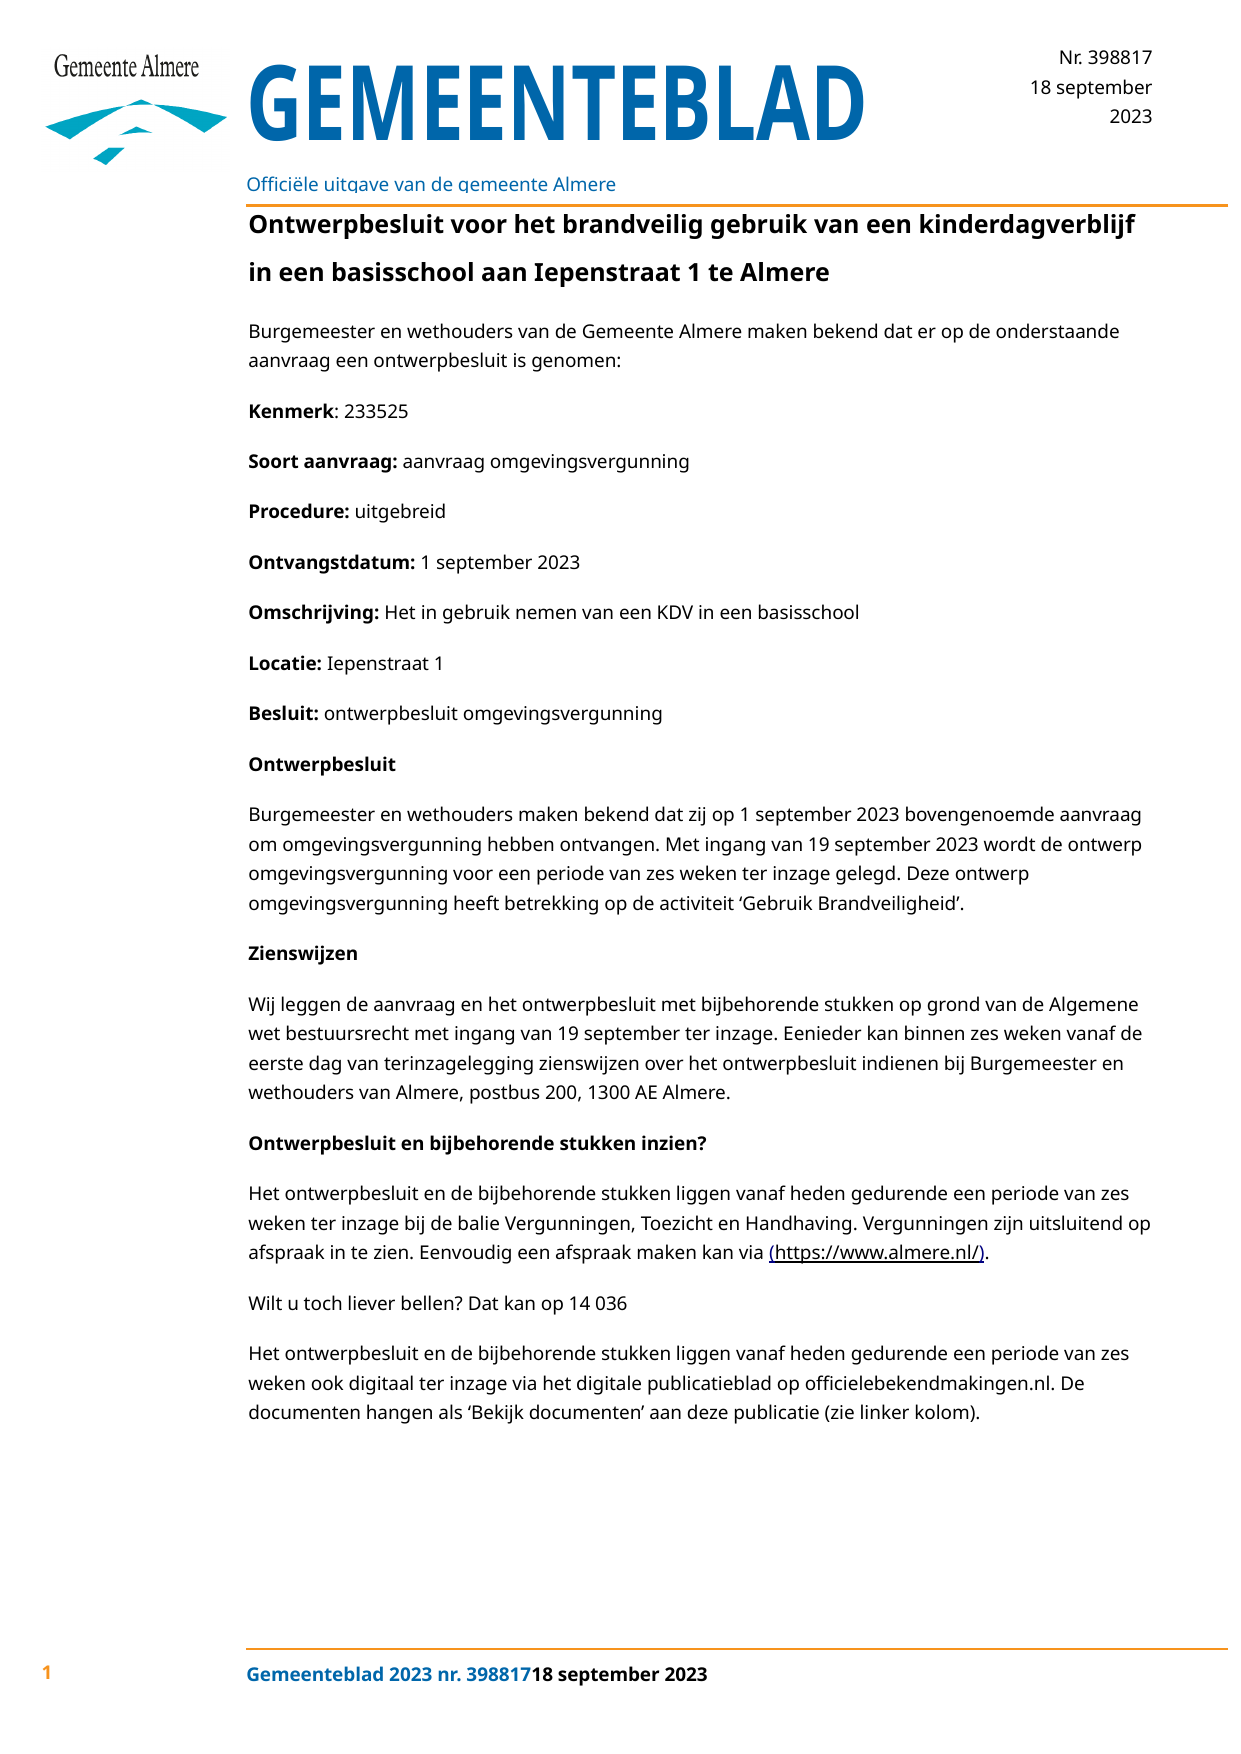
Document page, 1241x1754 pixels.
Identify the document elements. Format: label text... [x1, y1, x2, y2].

text Het ontwerpbesluit en de bijbehorende stukken liggen vanaf heden gedurende een periode van zes weken ook digitaal ter inzage via het digitale publicatieblad op officielebekendmakingen.nl. De documenten hangen als ‘Bekijk documenten’ aan deze publicatie (zie linker kolom). [248, 1340, 1152, 1425]
text Locatie: Iepenstraat 1 [248, 650, 1152, 676]
text Ontwerpbesluit voor het brandveilig gebruik van een kinderdagverblijf in een basisschool aan Iepenstraat 1 te Almere [248, 207, 1152, 288]
text Kenmerk: 233525 [248, 398, 1152, 424]
text Ontwerpbesluit en bijbehorende stukken inzien? [248, 1130, 1152, 1156]
text Wilt u toch liever bellen? Dat kan op 14 036 [248, 1290, 1152, 1316]
text Procedure: uitgebreid [248, 499, 1152, 524]
text Het ontwerpbesluit en de bijbehorende stukken liggen vanaf heden gedurende een periode van zes weken ter inzage bij de balie Vergunningen, Toezicht en Handhaving. Vergunningen zijn uitsluitend op afspraak in te zien. Eenvoudig een afspraak maken kan via (https://www.almere.nl/). [248, 1180, 1152, 1265]
text Burgemeester en wethouders van de Gemeente Almere maken bekend dat er op de onderstaande aanvraag een ontwerpbesluit is genomen: [248, 318, 1152, 373]
text Ontvangstdatum: 1 september 2023 [248, 549, 1152, 575]
text Zienswijzen [248, 940, 1152, 966]
text Burgemeester en wethouders maken bekend dat zij op 1 september 2023 bovengenoemde aanvraag om omgevingsvergunning hebben ontvangen. Met ingang van 19 september 2023 wordt de ontwerp omgevingsvergunning voor een periode van zes weken ter inzage gelegd. Deze ontwerp omgevingsvergunning heeft betrekking op de activiteit ‘Gebruik Brandveiligheid’. [248, 801, 1152, 916]
picture [41, 47, 231, 172]
text Soort aanvraag: aanvraag omgevingsvergunning [248, 448, 1152, 474]
text Wij leggen de aanvraag en het ontwerpbesluit met bijbehorende stukken op grond van de Algemene wet bestuursrecht met ingang van 19 september ter inzage. Eenieder kan binnen zes weken vanaf de eerste dag van terinzagelegging zienswijzen over het ontwerpbesluit indienen bij Burgemeester en wethouders van Almere, postbus 200, 1300 AE Almere. [248, 991, 1152, 1105]
text Omschrijving: Het in gebruik nemen van een KDV in een basisschool [248, 599, 1152, 625]
text Ontwerpbesluit [248, 751, 1152, 777]
text Besluit: ontwerpbesluit omgevingsvergunning [248, 700, 1152, 726]
